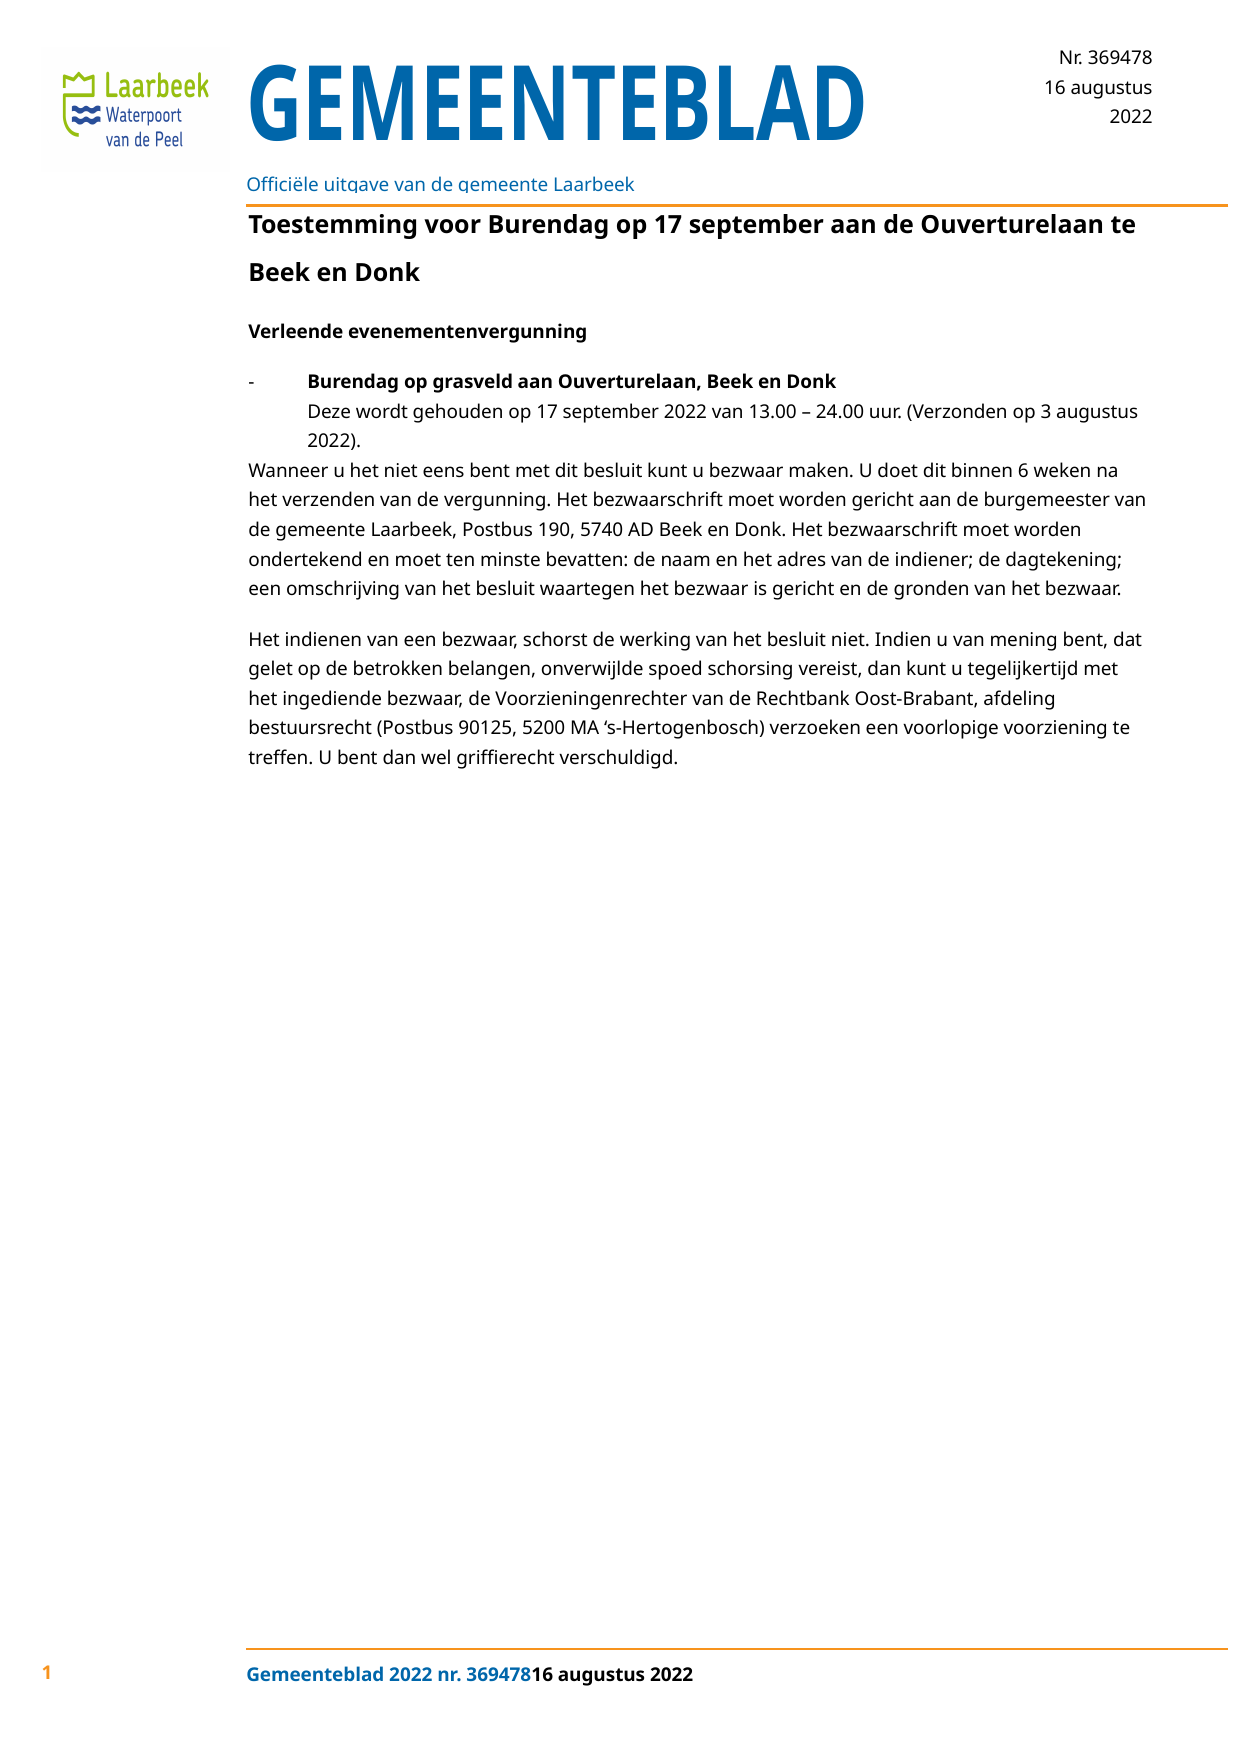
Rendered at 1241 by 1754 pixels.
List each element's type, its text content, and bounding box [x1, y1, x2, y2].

list Deze wordt gehouden op 17 september 2022 van 13.00 – 24.00 uur. (Verzonden op 3 augustus 2022). [248, 398, 1152, 453]
text Verleende evenementenvergunning [248, 318, 1152, 344]
list Burendag op grasveld aan Ouverturelaan, Beek en Donk [248, 368, 1152, 394]
text Het indienen van een bezwaar, schorst de werking van het besluit niet. Indien u van mening bent, dat gelet op de betrokken belangen, onverwijlde spoed schorsing vereist, dan kunt u tegelijkertijd met het ingediende bezwaar, de Voorzieningenrechter van de Rechtbank Oost-Brabant, afdeling bestuursrecht (Postbus 90125, 5200 MA ‘s-Hertogenbosch) verzoeken een voorlopige voorziening te treffen. U bent dan wel griffierecht verschuldigd. [248, 626, 1152, 770]
picture [41, 47, 231, 172]
text Toestemming voor Burendag op 17 september aan de Ouverturelaan te Beek en Donk [248, 207, 1152, 288]
text Wanneer u het niet eens bent met dit besluit kunt u bezwaar maken. U doet dit binnen 6 weken na het verzenden van de vergunning. Het bezwaarschrift moet worden gericht aan de burgemeester van de gemeente Laarbeek, Postbus 190, 5740 AD Beek en Donk. Het bezwaarschrift moet worden ondertekend en moet ten minste bevatten: de naam en het adres van de indiener; de dagtekening; een omschrijving van het besluit waartegen het bezwaar is gericht en de gronden van het bezwaar. [248, 457, 1152, 601]
